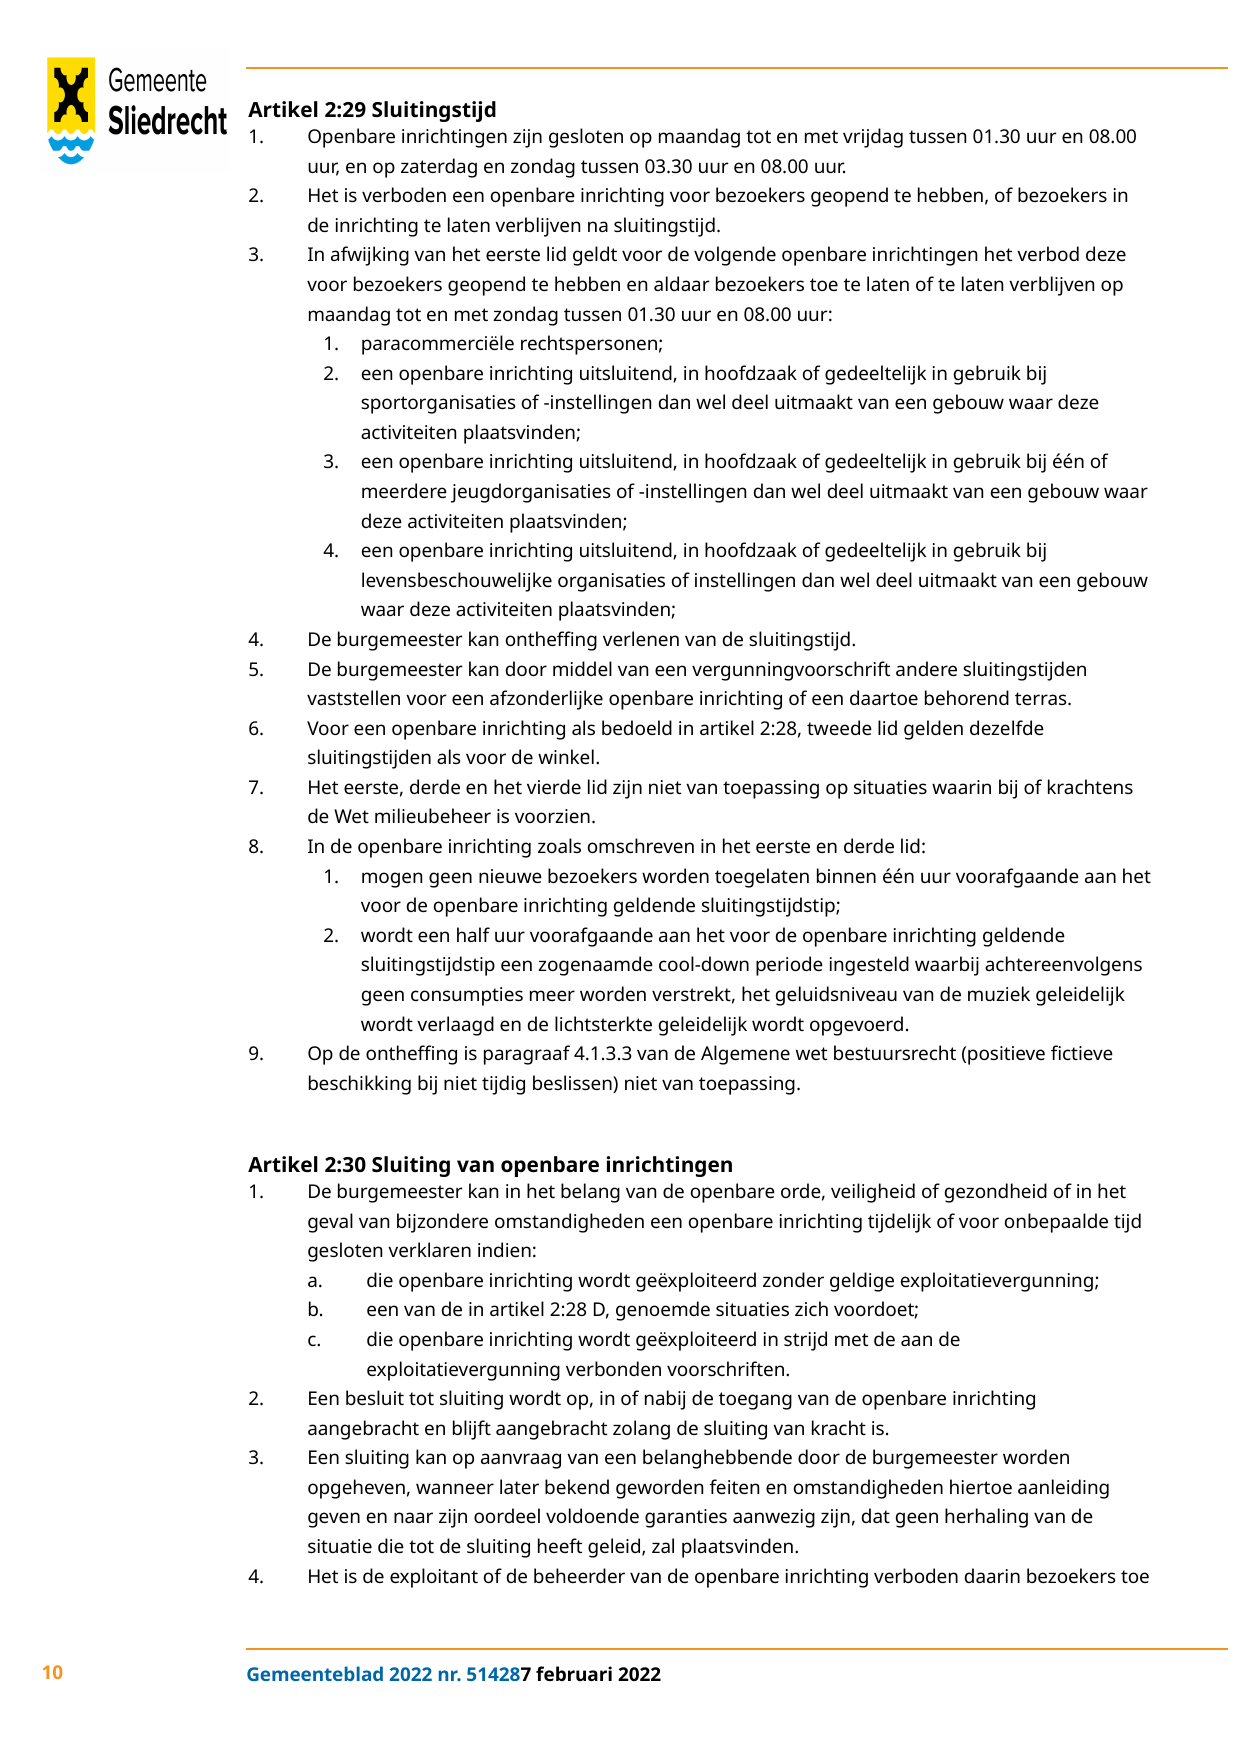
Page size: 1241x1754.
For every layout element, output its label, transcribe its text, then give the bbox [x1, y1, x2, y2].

list Het eerste, derde en het vierde lid zijn niet van toepassing op situaties waarin bij of krachtens de Wet milieubeheer is voorzien. [248, 774, 1152, 829]
text Artikel 2:29 Sluitingstijd [248, 95, 1152, 123]
list De burgemeester kan in het belang van de openbare orde, veiligheid of gezondheid of in het geval van bijzondere omstandigheden een openbare inrichting tijdelijk of voor onbepaalde tijd gesloten verklaren indien: [248, 1178, 1152, 1263]
list In afwijking van het eerste lid geldt voor de volgende openbare inrichtingen het verbod deze voor bezoekers geopend te hebben en aldaar bezoekers toe te laten of te laten verblijven op maandag tot en met zondag tussen 01.30 uur en 08.00 uur: [248, 242, 1152, 326]
list Het is de exploitant of de beheerder van de openbare inrichting verboden daarin bezoekers toe [248, 1563, 1152, 1589]
list paracommerciële rechtspersonen; [323, 330, 1152, 356]
list Het is verboden een openbare inrichting voor bezoekers geopend te hebben, of bezoekers in de inrichting te laten verblijven na sluitingstijd. [248, 182, 1152, 238]
list De burgemeester kan door middel van een vergunningvoorschrift andere sluitingstijden vaststellen voor een afzonderlijke openbare inrichting of een daartoe behorend terras. [248, 656, 1152, 711]
list die openbare inrichting wordt geëxploiteerd in strijd met de aan de exploitatievergunning verbonden voorschriften. [307, 1326, 1152, 1382]
list een van de in artikel 2:28 D, genoemde situaties zich voordoet; [307, 1297, 1152, 1322]
picture [41, 47, 231, 172]
list een openbare inrichting uitsluitend, in hoofdzaak of gedeeltelijk in gebruik bij sportorganisaties of -instellingen dan wel deel uitmaakt van een gebouw waar deze activiteiten plaatsvinden; [323, 360, 1152, 445]
list een openbare inrichting uitsluitend, in hoofdzaak of gedeeltelijk in gebruik bij één of meerdere jeugdorganisaties of -instellingen dan wel deel uitmaakt van een gebouw waar deze activiteiten plaatsvinden; [323, 449, 1152, 533]
list een openbare inrichting uitsluitend, in hoofdzaak of gedeeltelijk in gebruik bij levensbeschouwelijke organisaties of instellingen dan wel deel uitmaakt van een gebouw waar deze activiteiten plaatsvinden; [323, 537, 1152, 622]
text Artikel 2:30 Sluiting van openbare inrichtingen [248, 1150, 1152, 1178]
list Openbare inrichtingen zijn gesloten op maandag tot en met vrijdag tussen 01.30 uur en 08.00 uur, en op zaterdag en zondag tussen 03.30 uur en 08.00 uur. [248, 123, 1152, 178]
list De burgemeester kan ontheffing verlenen van de sluitingstijd. [248, 626, 1152, 652]
list Een besluit tot sluiting wordt op, in of nabij de toegang van de openbare inrichting aangebracht en blijft aangebracht zolang de sluiting van kracht is. [248, 1385, 1152, 1441]
list In de openbare inrichting zoals omschreven in het eerste en derde lid: [248, 833, 1152, 859]
list wordt een half uur voorafgaande aan het voor de openbare inrichting geldende sluitingstijdstip een zogenaamde cool-down periode ingesteld waarbij achtereenvolgens geen consumpties meer worden verstrekt, het geluidsniveau van de muziek geleidelijk wordt verlaagd en de lichtsterkte geleidelijk wordt opgevoerd. [323, 922, 1152, 1036]
list Voor een openbare inrichting als bedoeld in artikel 2:28, tweede lid gelden dezelfde sluitingstijden als voor de winkel. [248, 715, 1152, 770]
list mogen geen nieuwe bezoekers worden toegelaten binnen één uur voorafgaande aan het voor de openbare inrichting geldende sluitingstijdstip; [323, 863, 1152, 918]
list Op de ontheffing is paragraaf 4.1.3.3 van de Algemene wet bestuursrecht (positieve fictieve beschikking bij niet tijdig beslissen) niet van toepassing. [248, 1040, 1152, 1096]
list die openbare inrichting wordt geëxploiteerd zonder geldige exploitatievergunning; [307, 1267, 1152, 1293]
list Een sluiting kan op aanvraag van een belanghebbende door de burgemeester worden opgeheven, wanneer later bekend geworden feiten en omstandigheden hiertoe aanleiding geven en naar zijn oordeel voldoende garanties aanwezig zijn, dat geen herhaling van de situatie die tot de sluiting heeft geleid, zal plaatsvinden. [248, 1444, 1152, 1559]
